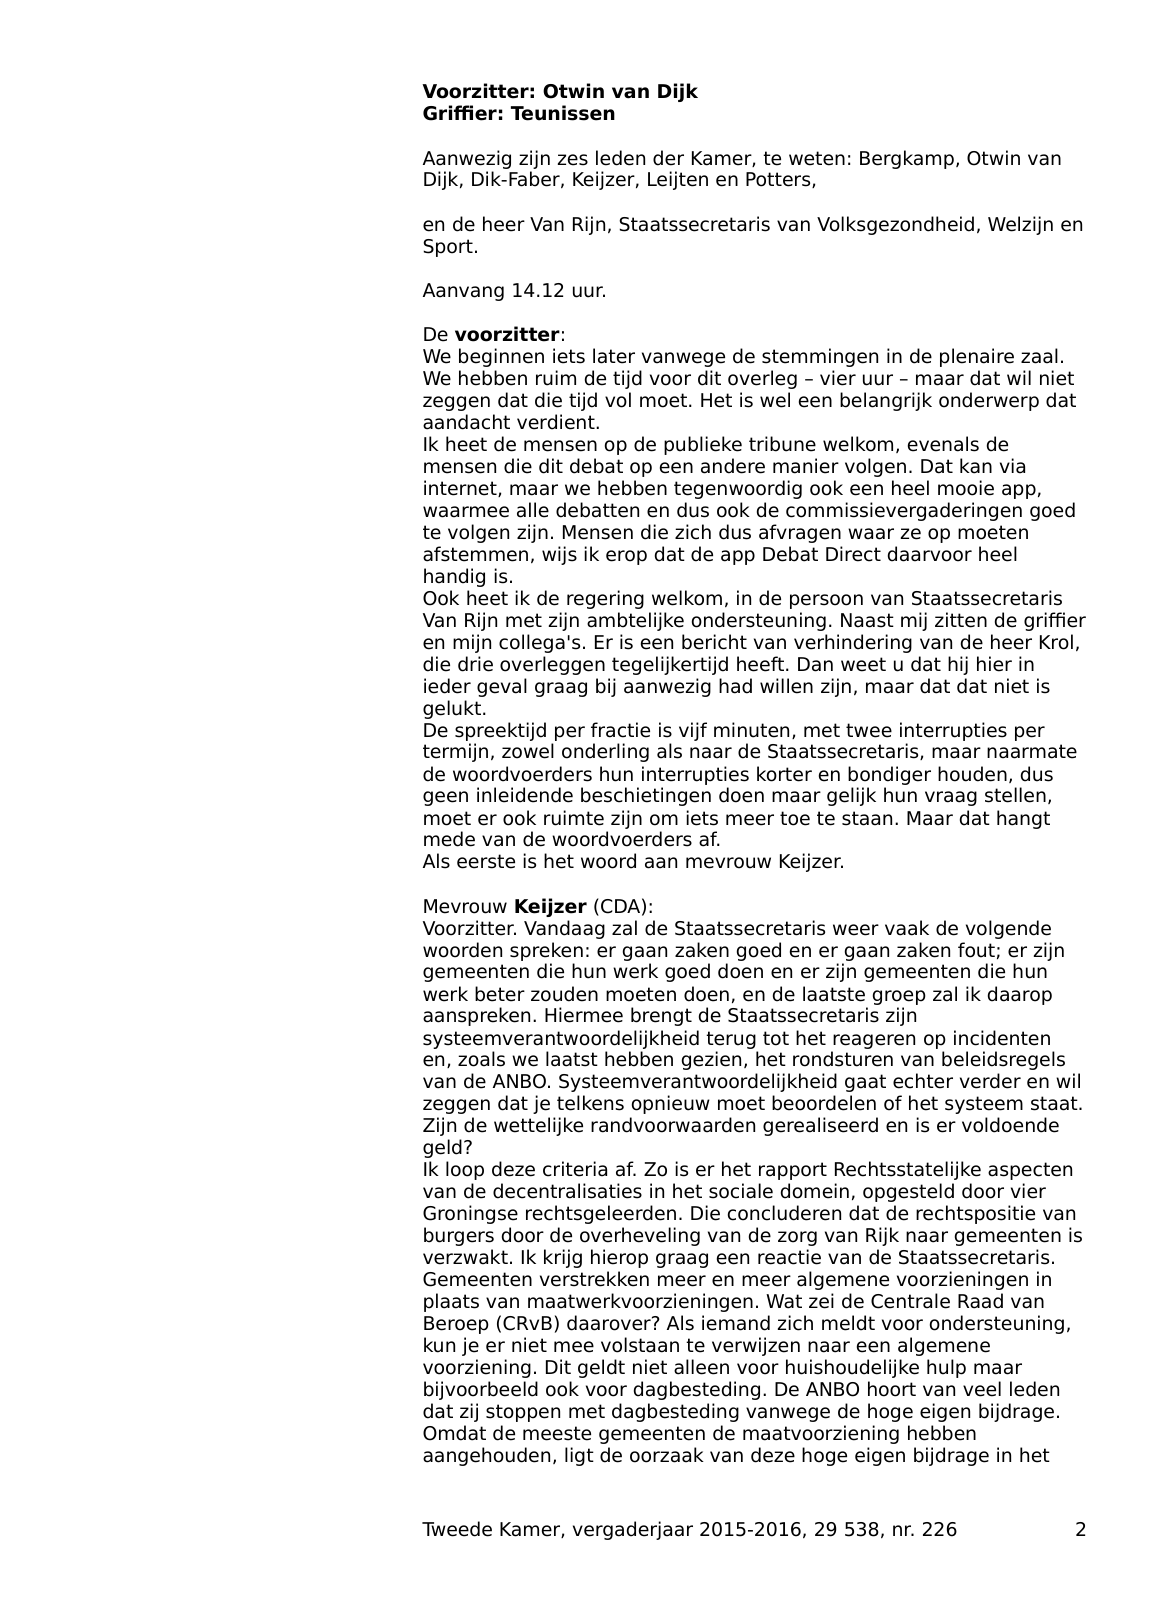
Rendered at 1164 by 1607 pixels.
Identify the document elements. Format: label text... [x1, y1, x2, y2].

text Mevrouw Keijzer (CDA): [422, 896, 1087, 917]
text Griffier: Teunissen [422, 103, 1087, 125]
text en de heer Van Rijn, Staatssecretaris van Volksgezondheid, Welzijn en Sport. [422, 213, 1087, 257]
text Gemeenten verstrekken meer en meer algemene voorzieningen in plaats van maatwerkvoorzieningen. Wat zei de Centrale Raad van Beroep (CRvB) daarover? Als iemand zich meldt voor ondersteuning, kun je er niet mee volstaan te verwijzen naar een algemene voorziening. Dit geldt niet alleen voor huishoudelijke hulp maar bijvoorbeeld ook voor dagbesteding. De ANBO hoort van veel leden dat zij stoppen met dagbesteding vanwege de hoge eigen bijdrage. Omdat de meeste gemeenten de maatvoorziening hebben aangehouden, ligt de oorzaak van deze hoge eigen bijdrage in het [422, 1269, 1087, 1467]
text De spreektijd per fractie is vijf minuten, met twee interrupties per termijn, zowel onderling als naar de Staatssecretaris, maar naarmate de woordvoerders hun interrupties korter en bondiger houden, dus geen inleidende beschietingen doen maar gelijk hun vraag stellen, moet er ook ruimte zijn om iets meer toe te staan. Maar dat hangt mede van de woordvoerders af. [422, 719, 1087, 851]
text Voorzitter: Otwin van Dijk [422, 81, 1087, 103]
text Ook heet ik de regering welkom, in de persoon van Staatssecretaris Van Rijn met zijn ambtelijke ondersteuning. Naast mij zitten de griffier en mijn collega's. Er is een bericht van verhindering van de heer Krol, die drie overleggen tegelijkertijd heeft. Dan weet u dat hij hier in ieder geval graag bij aanwezig had willen zijn, maar dat dat niet is gelukt. [422, 588, 1087, 719]
text We beginnen iets later vanwege de stemmingen in de plenaire zaal. We hebben ruim de tijd voor dit overleg – vier uur – maar dat wil niet zeggen dat die tijd vol moet. Het is wel een belangrijk onderwerp dat aandacht verdient. [422, 346, 1087, 434]
text Aanwezig zijn zes leden der Kamer, te weten: Bergkamp, Otwin van Dijk, Dik-Faber, Keijzer, Leijten en Potters, [422, 147, 1087, 191]
text Aanvang 14.12 uur. [422, 280, 1087, 302]
text Ik heet de mensen op de publieke tribune welkom, evenals de mensen die dit debat op een andere manier volgen. Dat kan via internet, maar we hebben tegenwoordig ook een heel mooie app, waarmee alle debatten en dus ook de commissievergaderingen goed te volgen zijn. Mensen die zich dus afvragen waar ze op moeten afstemmen, wijs ik erop dat de app Debat Direct daarvoor heel handig is. [422, 434, 1087, 588]
text Ik loop deze criteria af. Zo is er het rapport Rechtsstatelijke aspecten van de decentralisaties in het sociale domein, opgesteld door vier Groningse rechtsgeleerden. Die concluderen dat de rechtspositie van burgers door de overheveling van de zorg van Rijk naar gemeenten is verzwakt. Ik krijg hierop graag een reactie van de Staatssecretaris. [422, 1159, 1087, 1269]
text Als eerste is het woord aan mevrouw Keijzer. [422, 851, 1087, 873]
text Voorzitter. Vandaag zal de Staatssecretaris weer vaak de volgende woorden spreken: er gaan zaken goed en er gaan zaken fout; er zijn gemeenten die hun werk goed doen en er zijn gemeenten die hun werk beter zouden moeten doen, en de laatste groep zal ik daarop aanspreken. Hiermee brengt de Staatssecretaris zijn systeemverantwoordelijkheid terug tot het reageren op incidenten en, zoals we laatst hebben gezien, het rondsturen van beleidsregels van de ANBO. Systeemverantwoordelijkheid gaat echter verder en wil zeggen dat je telkens opnieuw moet beoordelen of het systeem staat. Zijn de wettelijke randvoorwaarden gerealiseerd en is er voldoende geld? [422, 917, 1087, 1159]
text De voorzitter: [422, 324, 1087, 346]
